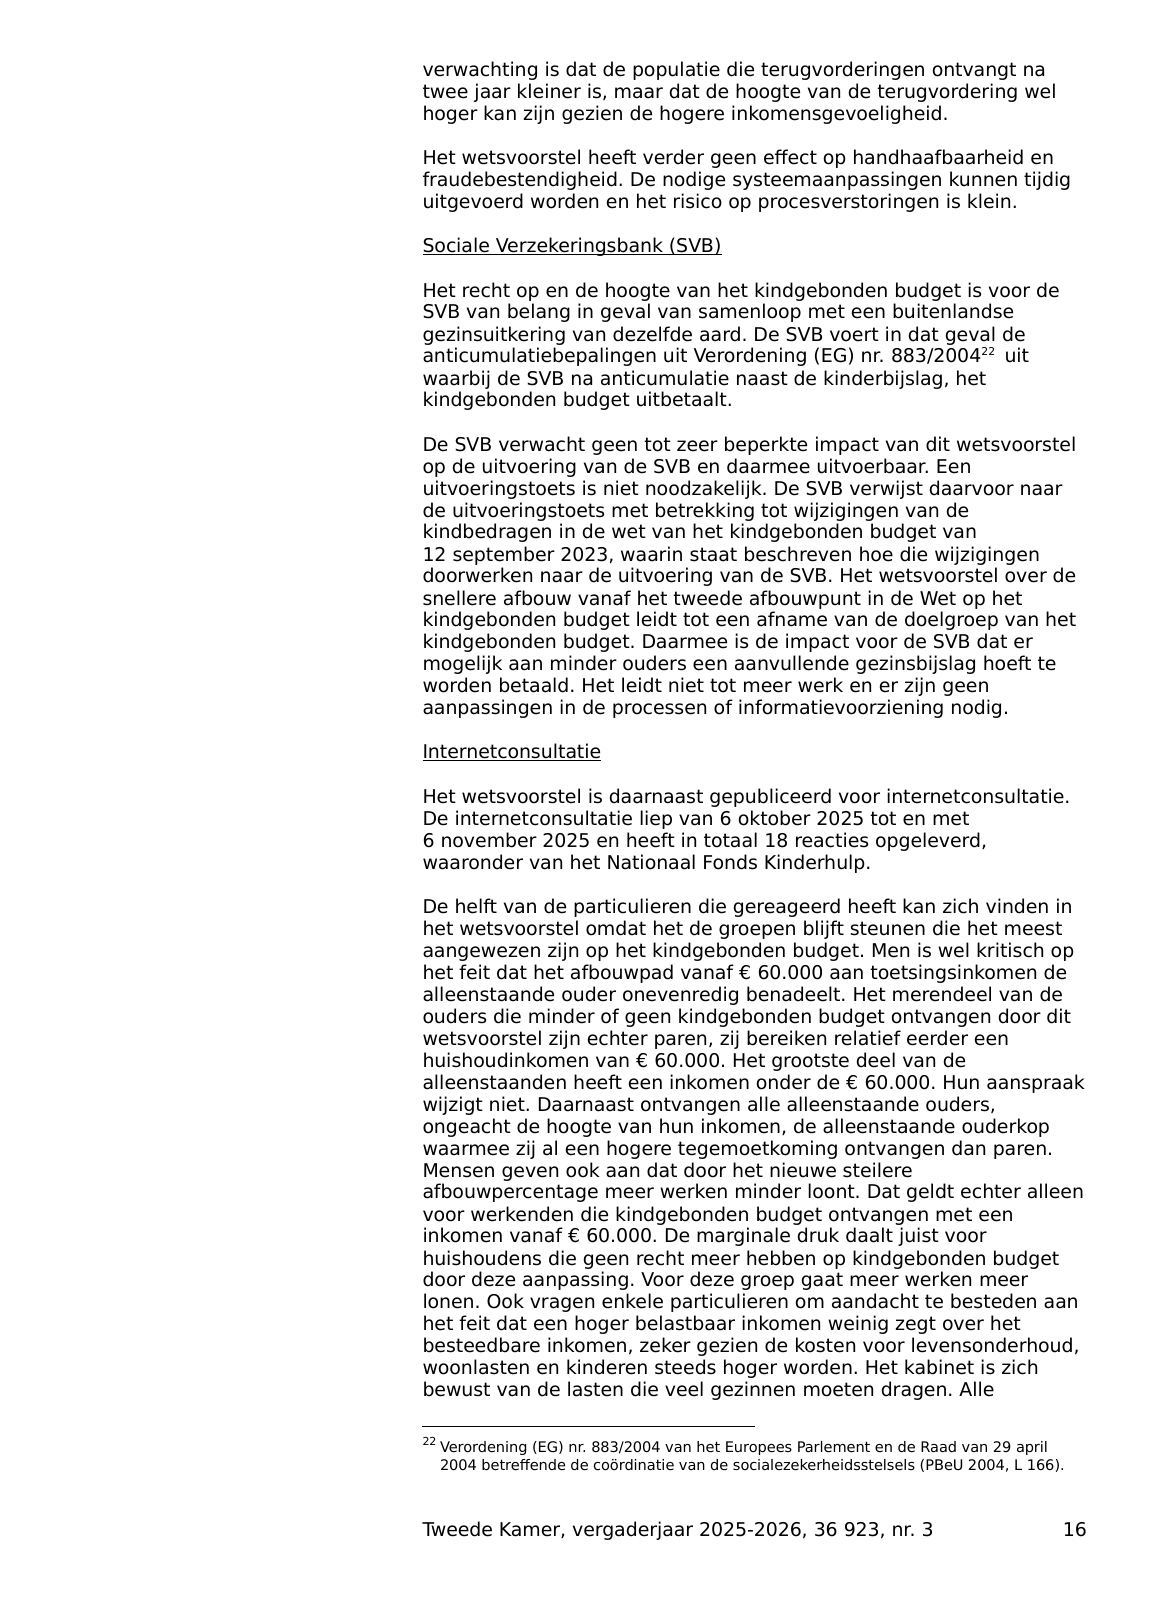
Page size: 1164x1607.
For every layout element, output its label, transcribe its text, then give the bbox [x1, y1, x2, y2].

text Verordening (EG) nr. 883/2004 van het Europees Parlement en de Raad van 29 april 2004 betreffende de coördinatie van de socialezekerheidsstelsels (PBeU 2004, L 166). [422, 1435, 1087, 1474]
subtitle Sociale Verzekeringsbank (SVB) [422, 235, 1087, 257]
text De SVB verwacht geen tot zeer beperkte impact van dit wetsvoorstel op de uitvoering van de SVB en daarmee uitvoerbaar. Een uitvoeringstoets is niet noodzakelijk. De SVB verwijst daarvoor naar de uitvoeringstoets met betrekking tot wijzigingen van de kindbedragen in de wet van het kindgebonden budget van 12 september 2023, waarin staat beschreven hoe die wijzigingen doorwerken naar de uitvoering van de SVB. Het wetsvoorstel over de snellere afbouw vanaf het tweede afbouwpunt in de Wet op het kindgebonden budget leidt tot een afname van de doelgroep van het kindgebonden budget. Daarmee is de impact voor de SVB dat er mogelijk aan minder ouders een aanvullende gezinsbijslag hoeft te worden betaald. Het leidt niet tot meer werk en er zijn geen aanpassingen in de processen of informatievoorziening nodig. [422, 433, 1087, 719]
text Het wetsvoorstel heeft verder geen effect op handhaafbaarheid en fraudebestendigheid. De nodige systeemaanpassingen kunnen tijdig uitgevoerd worden en het risico op procesverstoringen is klein. [422, 147, 1087, 213]
text Het recht op en de hoogte van het kindgebonden budget is voor de SVB van belang in geval van samenloop met een buitenlandse gezinsuitkering van dezelfde aard. De SVB voert in dat geval de anticumulatiebepalingen uit Verordening (EG) nr. 883/2004 uit waarbij de SVB na anticumulatie naast de kinderbijslag, het kindgebonden budget uitbetaalt. [422, 279, 1087, 411]
subtitle Internetconsultatie [422, 741, 1087, 763]
text Het wetsvoorstel is daarnaast gepubliceerd voor internetconsultatie. De internetconsultatie liep van 6 oktober 2025 tot en met 6 november 2025 en heeft in totaal 18 reacties opgeleverd, waaronder van het Nationaal Fonds Kinderhulp. [422, 786, 1087, 873]
text verwachting is dat de populatie die terugvorderingen ontvangt na twee jaar kleiner is, maar dat de hoogte van de terugvordering wel hoger kan zijn gezien de hogere inkomensgevoeligheid. [422, 59, 1087, 125]
text De helft van de particulieren die gereageerd heeft kan zich vinden in het wetsvoorstel omdat het de groepen blijft steunen die het meest aangewezen zijn op het kindgebonden budget. Men is wel kritisch op het feit dat het afbouwpad vanaf € 60.000 aan toetsingsinkomen de alleenstaande ouder onevenredig benadeelt. Het merendeel van de ouders die minder of geen kindgebonden budget ontvangen door dit wetsvoorstel zijn echter paren, zij bereiken relatief eerder een huishoudinkomen van € 60.000. Het grootste deel van de alleenstaanden heeft een inkomen onder de € 60.000. Hun aanspraak wijzigt niet. Daarnaast ontvangen alle alleenstaande ouders, ongeacht de hoogte van hun inkomen, de alleenstaande ouderkop waarmee zij al een hogere tegemoetkoming ontvangen dan paren. Mensen geven ook aan dat door het nieuwe steilere afbouwpercentage meer werken minder loont. Dat geldt echter alleen voor werkenden die kindgebonden budget ontvangen met een inkomen vanaf € 60.000. De marginale druk daalt juist voor huishoudens die geen recht meer hebben op kindgebonden budget door deze aanpassing. Voor deze groep gaat meer werken meer lonen. Ook vragen enkele particulieren om aandacht te besteden aan het feit dat een hoger belastbaar inkomen weinig zegt over het besteedbare inkomen, zeker gezien de kosten voor levensonderhoud, woonlasten en kinderen steeds hoger worden. Het kabinet is zich bewust van de lasten die veel gezinnen moeten dragen. Alle [422, 896, 1087, 1401]
